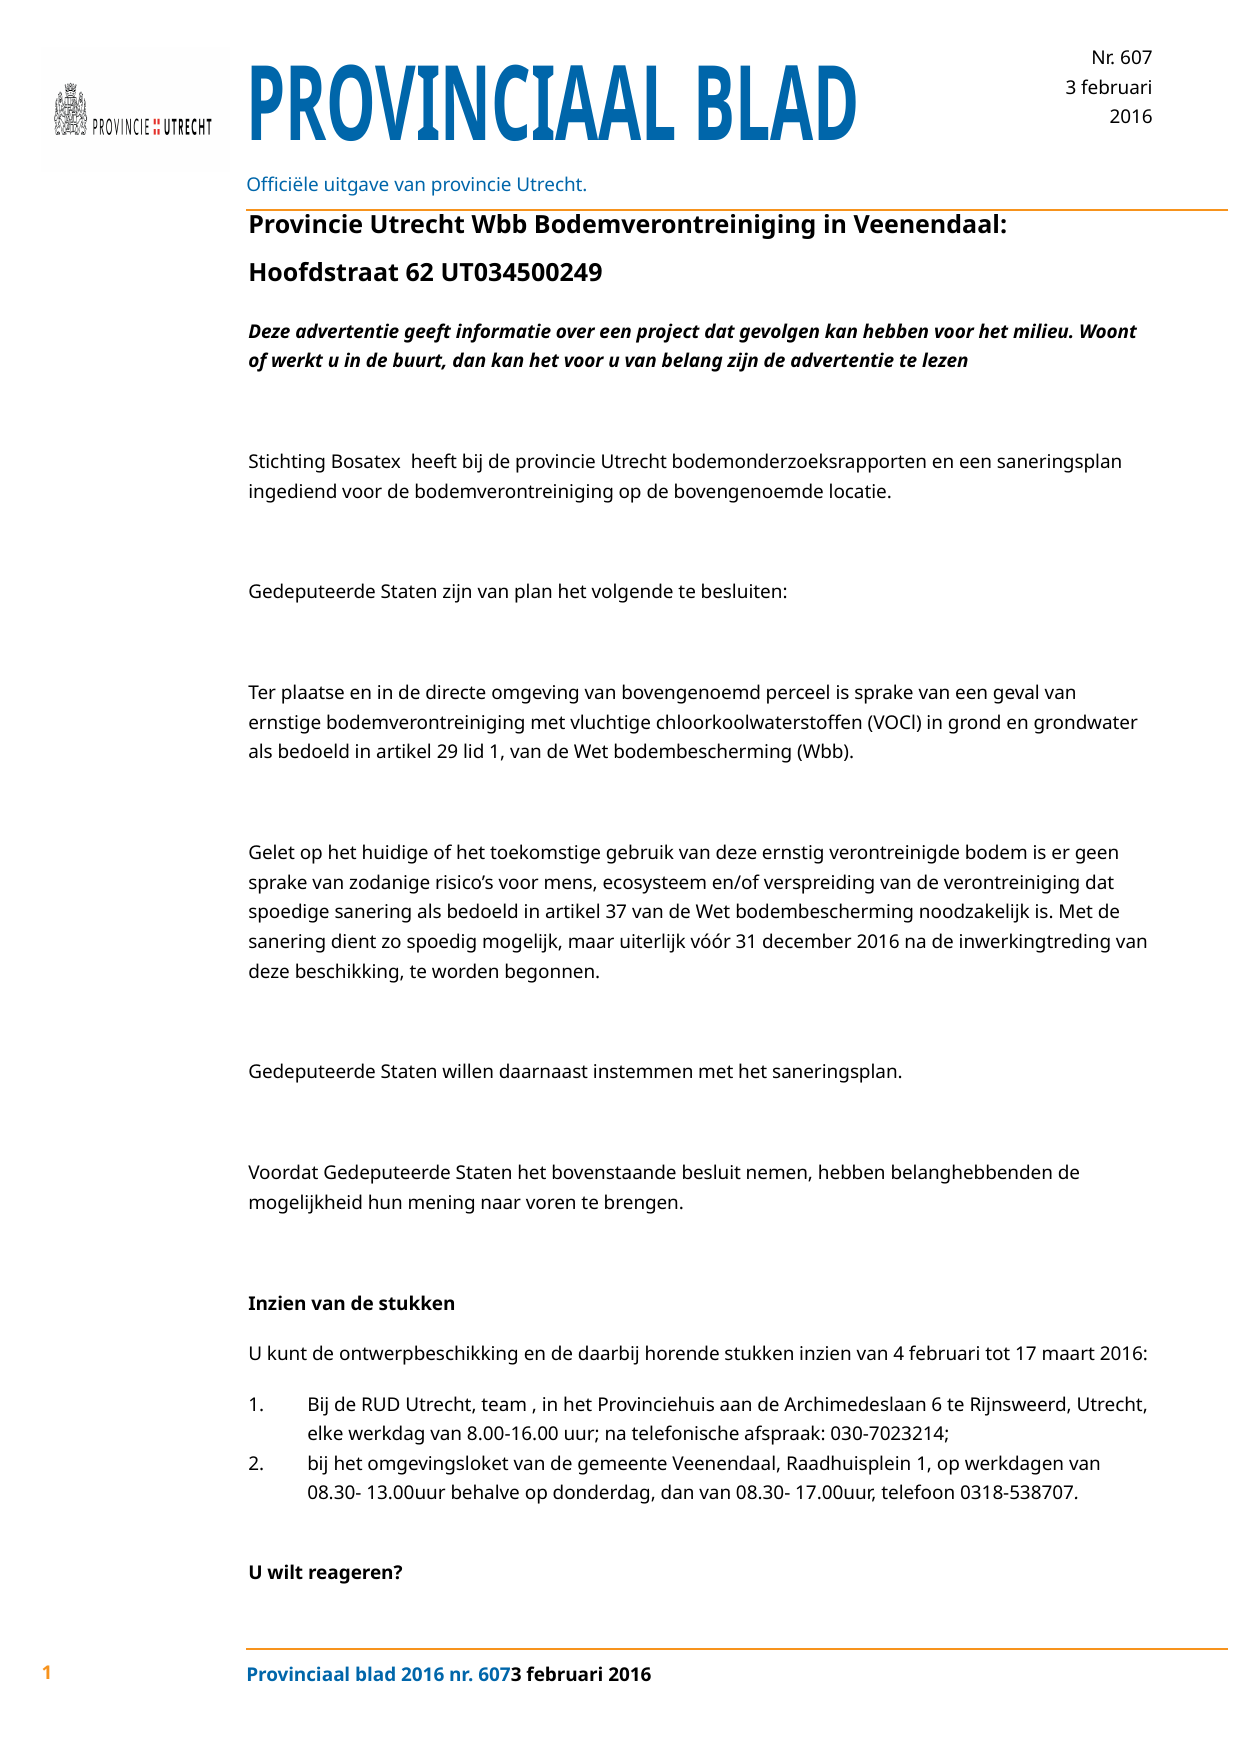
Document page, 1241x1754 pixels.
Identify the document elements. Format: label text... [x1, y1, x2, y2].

text Provincie Utrecht Wbb Bodemverontreiniging in Veenendaal: Hoofdstraat 62 UT034500249 [248, 211, 1152, 288]
text Gedeputeerde Staten zijn van plan het volgende te besluiten: [248, 579, 1152, 604]
text U wilt reageren? [248, 1559, 1152, 1585]
picture [41, 47, 231, 172]
text Deze advertentie geeft informatie over een project dat gevolgen kan hebben voor het milieu. Woont of werkt u in de buurt, dan kan het voor u van belang zijn de advertentie te lezen [248, 318, 1152, 373]
list bij het omgevingsloket van de gemeente Veenendaal, Raadhuisplein 1, op werkdagen van 08.30- 13.00uur behalve op donderdag, dan van 08.30- 17.00uur, telefoon 0318-538707. [248, 1450, 1152, 1505]
text U kunt de ontwerpbeschikking en de daarbij horende stukken inzien van 4 februari tot 17 maart 2016: [248, 1340, 1152, 1366]
text Stichting Bosatex heeft bij de provincie Utrecht bodemonderzoeksrapporten en een saneringsplan ingediend voor de bodemverontreiniging op de bovengenoemde locatie. [248, 448, 1152, 504]
text Inzien van de stukken [248, 1290, 1152, 1316]
text Gedeputeerde Staten willen daarnaast instemmen met het saneringsplan. [248, 1059, 1152, 1084]
text Ter plaatse en in de directe omgeving van bovengenoemd perceel is sprake van een geval van ernstige bodemverontreiniging met vluchtige chloorkoolwaterstoffen (VOCl) in grond en grondwater als bedoeld in artikel 29 lid 1, van de Wet bodembescherming (Wbb). [248, 679, 1152, 764]
text Gelet op het huidige of het toekomstige gebruik van deze ernstig verontreinigde bodem is er geen sprake van zodanige risico’s voor mens, ecosysteem en/of verspreiding van de verontreiniging dat spoedige sanering als bedoeld in artikel 37 van de Wet bodembescherming noodzakelijk is. Met de sanering dient zo spoedig mogelijk, maar uiterlijk vóór 31 december 2016 na de inwerkingtreding van deze beschikking, te worden begonnen. [248, 839, 1152, 984]
text Voordat Gedeputeerde Staten het bovenstaande besluit nemen, hebben belanghebbenden de mogelijkheid hun mening naar voren te brengen. [248, 1159, 1152, 1215]
list Bij de RUD Utrecht, team , in het Provinciehuis aan de Archimedeslaan 6 te Rijnsweerd, Utrecht, elke werkdag van 8.00‑16.00 uur; na telefonische afspraak: 030-7023214; [248, 1391, 1152, 1446]
